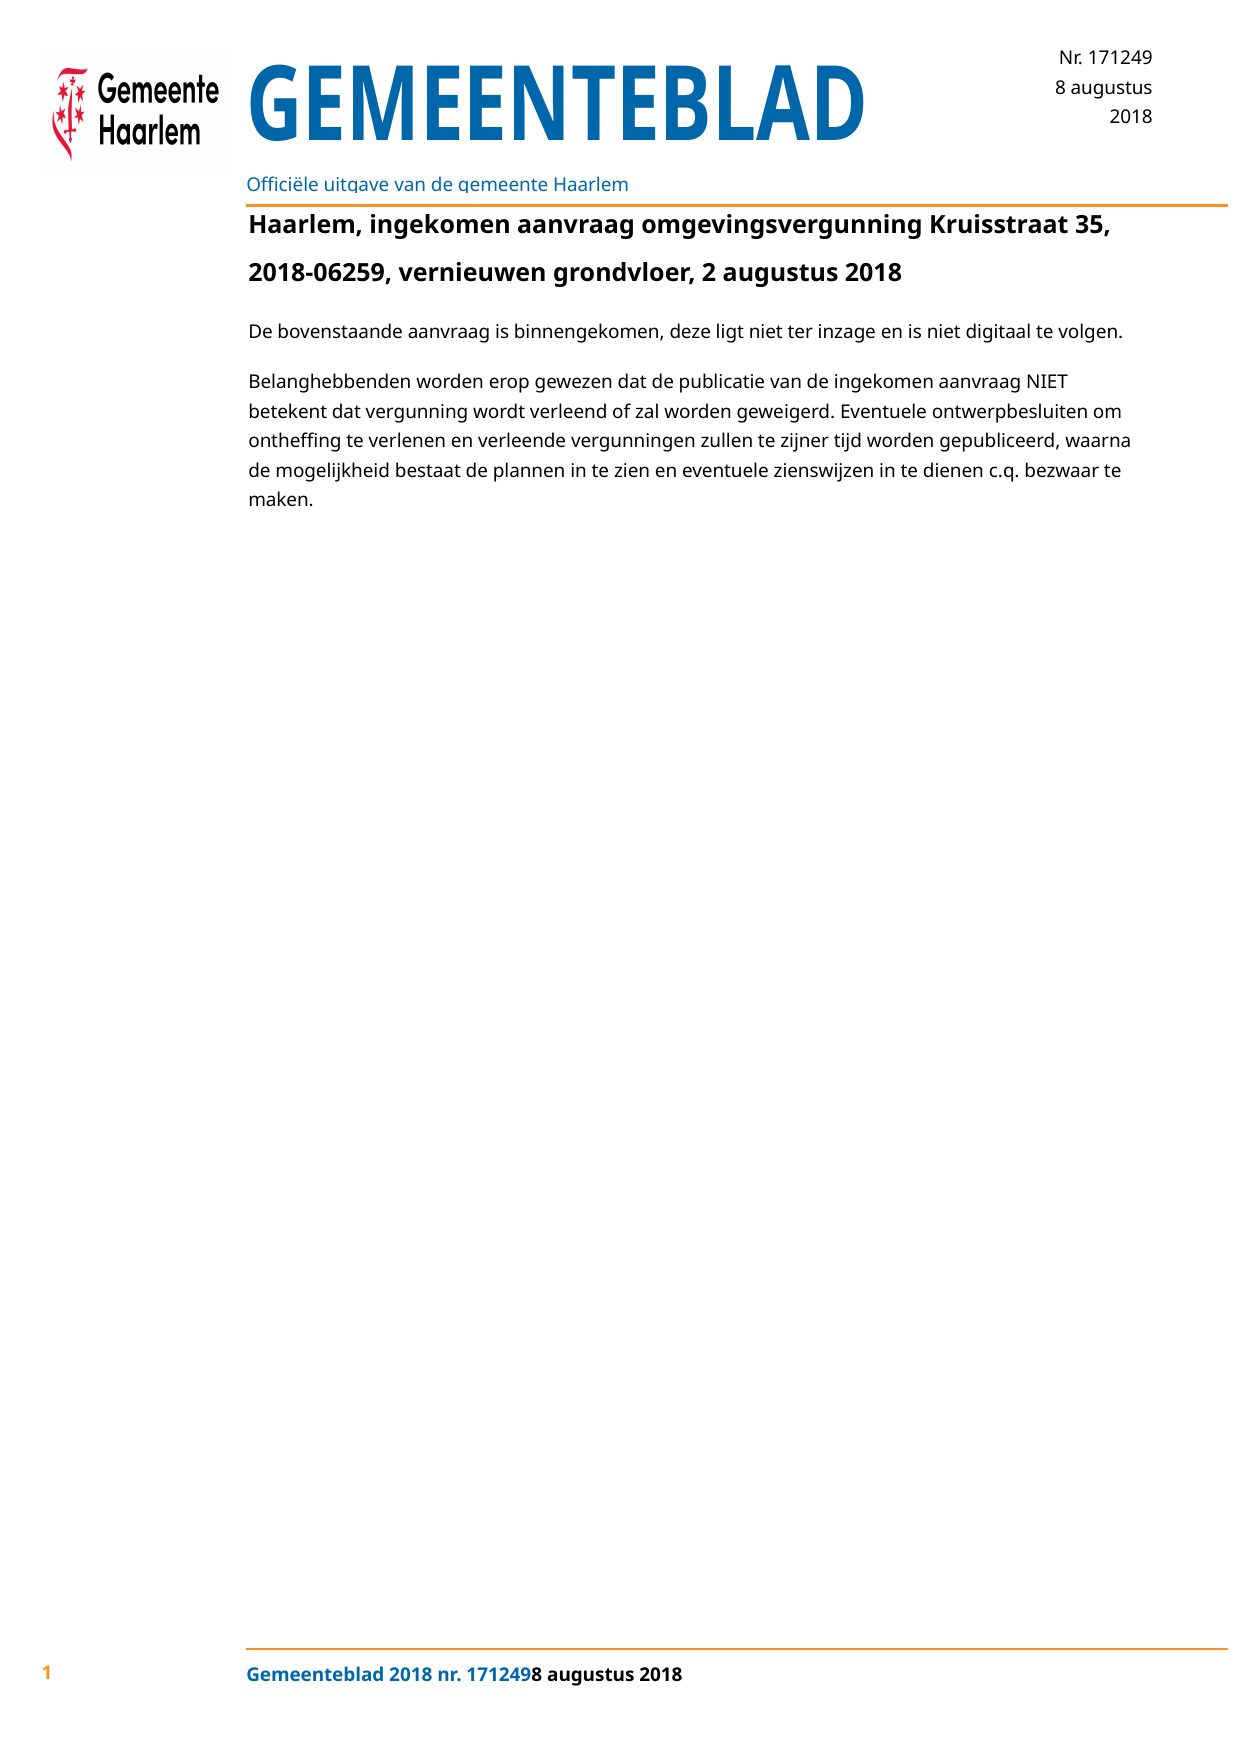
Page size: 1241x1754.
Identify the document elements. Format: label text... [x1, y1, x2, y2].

text De bovenstaande aanvraag is binnengekomen, deze ligt niet ter inzage en is niet digitaal te volgen. [248, 318, 1152, 344]
text Haarlem, ingekomen aanvraag omgevingsvergunning Kruisstraat 35, 2018-06259, vernieuwen grondvloer, 2 augustus 2018 [248, 207, 1152, 288]
text Belanghebbenden worden erop gewezen dat de publicatie van de ingekomen aanvraag NIET betekent dat vergunning wordt verleend of zal worden geweigerd. Eventuele ontwerpbesluiten om ontheffing te verlenen en verleende vergunningen zullen te zijner tijd worden gepubliceerd, waarna de mogelijkheid bestaat de plannen in te zien en eventuele zienswijzen in te dienen c.q. bezwaar te maken. [248, 368, 1152, 512]
picture [41, 47, 231, 172]
